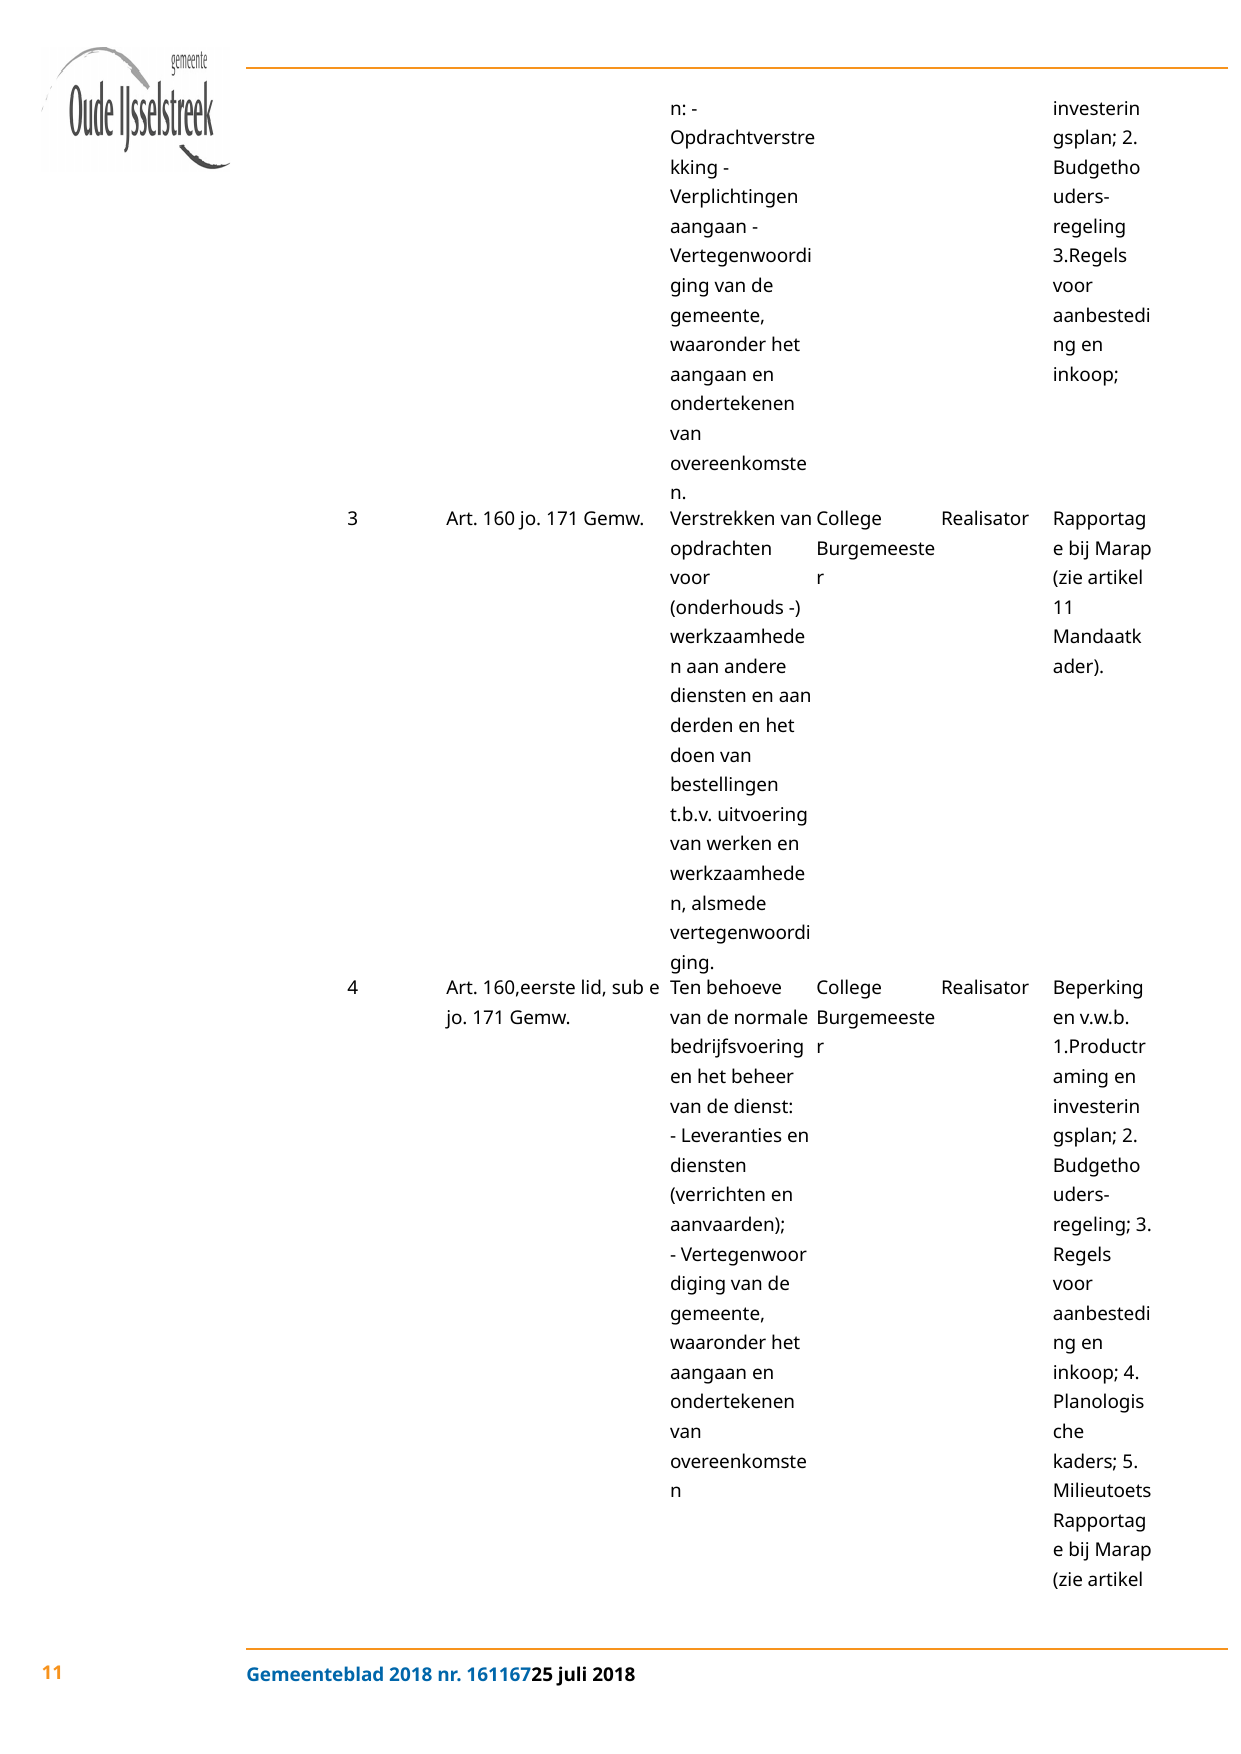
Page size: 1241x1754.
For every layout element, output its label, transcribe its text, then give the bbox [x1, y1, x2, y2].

table_cell Beperkingen v.w.b. 1.Productraming en investeringsplan; 2. Budgethouders- regeling; 3. Regels voor aanbesteding en inkoop; 4. Planologische kaders; 5. Milieutoets Rapportage bij Marap (zie artikel [1053, 975, 1152, 1592]
table_cell Realisator [941, 505, 1053, 974]
table_cell 4 [347, 975, 446, 1592]
table_cell Realisator [941, 975, 1053, 1592]
table_cell Art. 160 jo. 171 Gemw. [446, 505, 670, 974]
table_cell Art. 160,eerste lid, sub e jo. 171 Gemw. [446, 975, 670, 1592]
table_cell Verstrekken van opdrachten voor (onderhouds -) werkzaamheden aan andere diensten en aan derden en het doen van bestellingen t.b.v. uitvoering van werken en werkzaamheden, alsmede vertegenwoordiging. [670, 505, 816, 974]
table_cell [941, 95, 1053, 505]
table_cell 3 [347, 505, 446, 974]
table_cell Ten behoeve van de normale bedrijfsvoering en het beheer van de dienst: - Leveranties en diensten (verrichten en aanvaarden); - Vertegenwoordiging van de gemeente, waaronder het aangaan en ondertekenen van overeenkomsten [670, 975, 816, 1592]
table_cell [347, 95, 446, 505]
table_cell investeringsplan; 2. Budgethouders- regeling 3.Regels voor aanbesteding en inkoop; [1053, 95, 1152, 505]
table_cell [248, 505, 347, 974]
table_cell College Burgemeester [816, 505, 941, 974]
table_cell [816, 95, 941, 505]
table_cell [446, 95, 670, 505]
table_cell n: -Opdrachtverstrekking -Verplichtingen aangaan -Vertegenwoordiging van de gemeente, waaronder het aangaan en ondertekenen van overeenkomsten. [670, 95, 816, 505]
table_cell College Burgemeester [816, 975, 941, 1592]
table_cell [248, 975, 347, 1592]
table_cell Rapportage bij Marap (zie artikel 11 Mandaatkader). [1053, 505, 1152, 974]
table_cell [248, 95, 347, 505]
picture [41, 47, 231, 172]
